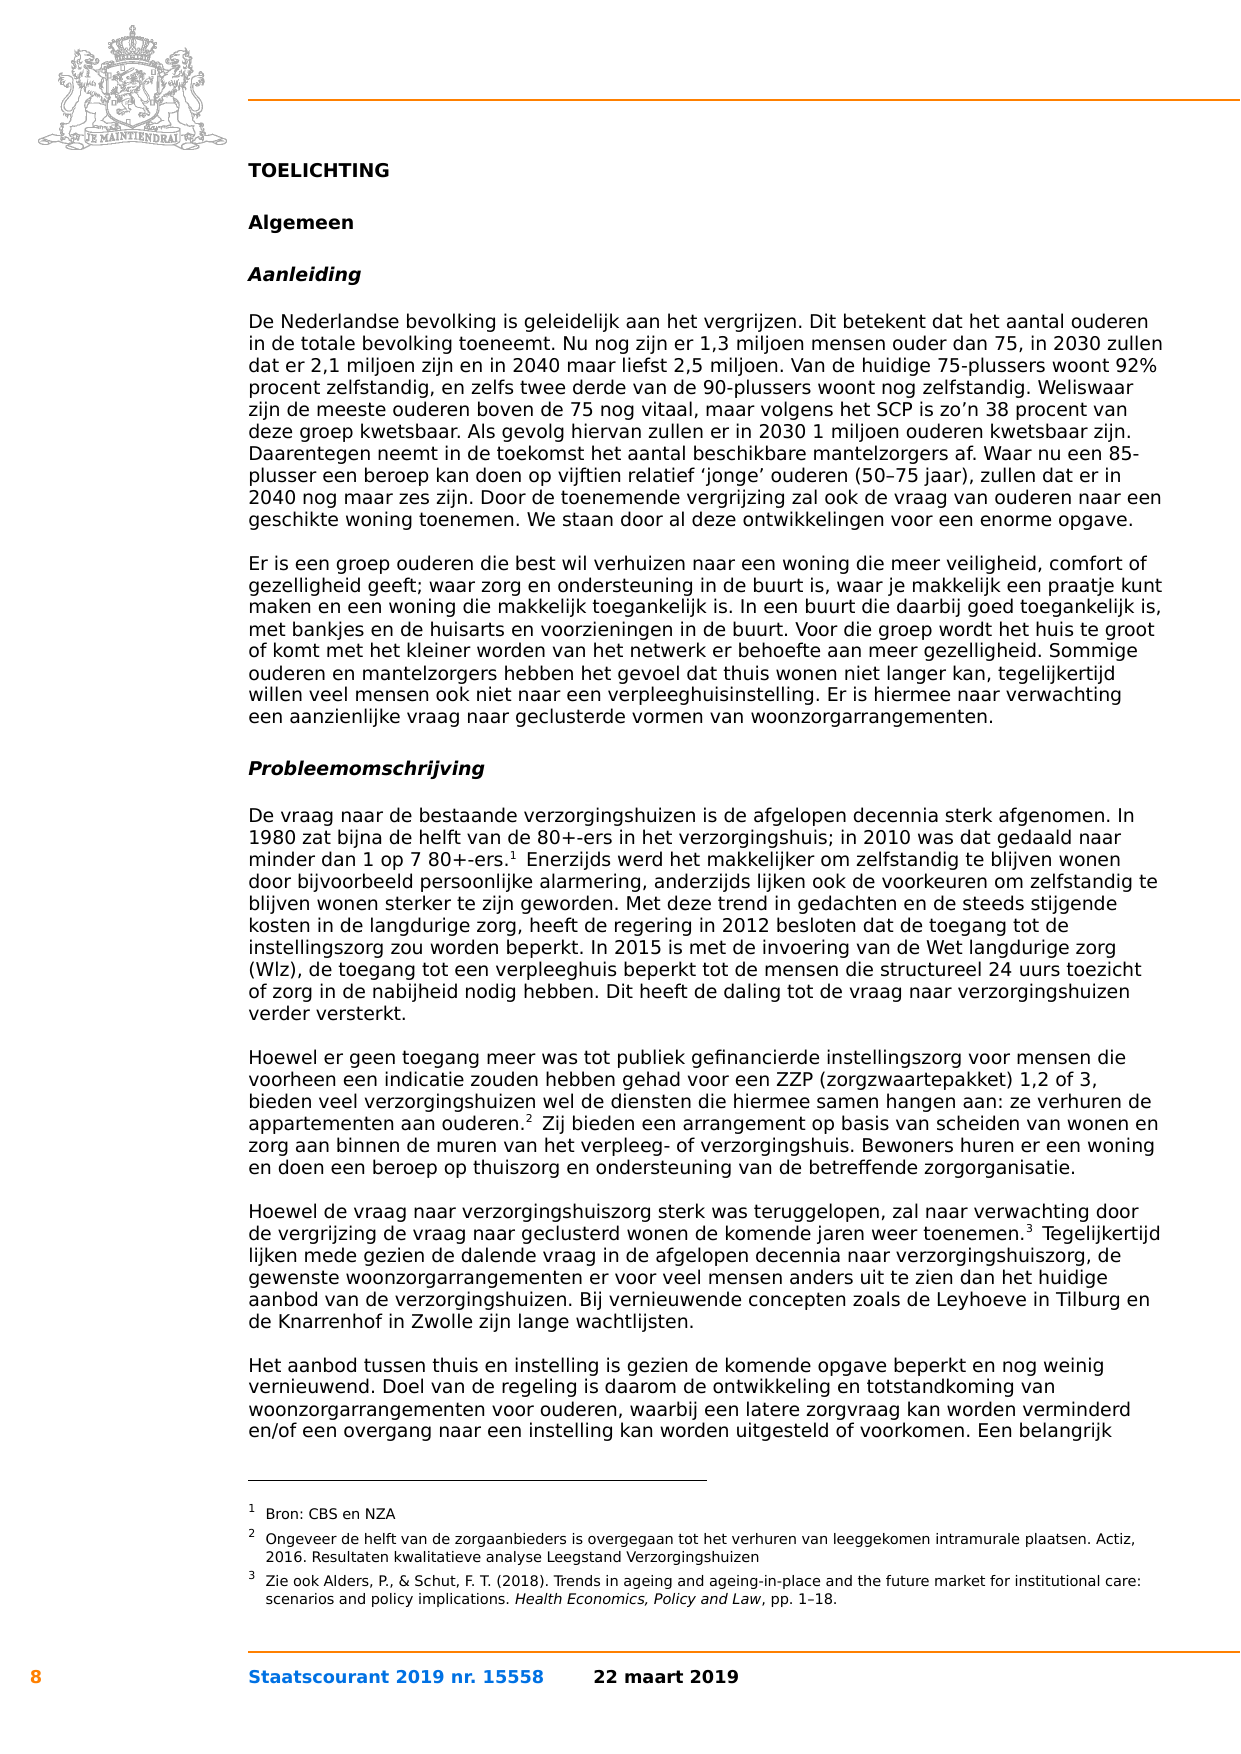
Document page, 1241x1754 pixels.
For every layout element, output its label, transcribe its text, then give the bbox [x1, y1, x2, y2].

subtitle Probleemomschrijving [248, 758, 1163, 780]
text De Nederlandse bevolking is geleidelijk aan het vergrijzen. Dit betekent dat het aantal ouderen in de totale bevolking toeneemt. Nu nog zijn er 1,3 miljoen mensen ouder dan 75, in 2030 zullen dat er 2,1 miljoen zijn en in 2040 maar liefst 2,5 miljoen. Van de huidige 75-plussers woont 92% procent zelfstandig, en zelfs twee derde van de 90-plussers woont nog zelfstandig. Weliswaar zijn de meeste ouderen boven de 75 nog vitaal, maar volgens het SCP is zo’n 38 procent van deze groep kwetsbaar. Als gevolg hiervan zullen er in 2030 1 miljoen ouderen kwetsbaar zijn. Daarentegen neemt in de toekomst het aantal beschikbare mantelzorgers af. Waar nu een 85-plusser een beroep kan doen op vijftien relatief ‘jonge’ ouderen (50–75 jaar), zullen dat er in 2040 nog maar zes zijn. Door de toenemende vergrijzing zal ook de vraag van ouderen naar een geschikte woning toenemen. We staan door al deze ontwikkelingen voor een enorme opgave. [248, 311, 1163, 531]
text Bron: CBS en NZA [248, 1502, 1163, 1524]
text Er is een groep ouderen die best wil verhuizen naar een woning die meer veiligheid, comfort of gezelligheid geeft; waar zorg en ondersteuning in de buurt is, waar je makkelijk een praatje kunt maken en een woning die makkelijk toegankelijk is. In een buurt die daarbij goed toegankelijk is, met bankjes en de huisarts en voorzieningen in de buurt. Voor die groep wordt het huis te groot of komt met het kleiner worden van het netwerk er behoefte aan meer gezelligheid. Sommige ouderen en mantelzorgers hebben het gevoel dat thuis wonen niet langer kan, tegelijkertijd willen veel mensen ook niet naar een verpleeghuisinstelling. Er is hiermee naar verwachting een aanzienlijke vraag naar geclusterde vormen van woonzorgarrangementen. [248, 552, 1163, 728]
picture [38, 25, 227, 150]
subtitle Aanleiding [248, 264, 1163, 286]
text Hoewel de vraag naar verzorgingshuiszorg sterk was teruggelopen, zal naar verwachting door de vergrijzing de vraag naar geclusterd wonen de komende jaren weer toenemen. Tegelijkertijd lijken mede gezien de dalende vraag in de afgelopen decennia naar verzorgingshuiszorg, de gewenste woonzorgarrangementen er voor veel mensen anders uit te zien dan het huidige aanbod van de verzorgingshuizen. Bij vernieuwende concepten zoals de Leyhoeve in Tilburg en de Knarrenhof in Zwolle zijn lange wachtlijsten. [248, 1201, 1163, 1333]
subtitle Algemeen [248, 212, 1163, 234]
text Het aanbod tussen thuis en instelling is gezien de komende opgave beperkt en nog weinig vernieuwend. Doel van de regeling is daarom de ontwikkeling en totstandkoming van woonzorgarrangementen voor ouderen, waarbij een latere zorgvraag kan worden verminderd en/of een overgang naar een instelling kan worden uitgesteld of voorkomen. Een belangrijk [248, 1354, 1163, 1442]
text Zie ook Alders, P., & Schut, F. T. (2018). Trends in ageing and ageing-in-place and the future market for institutional care: scenarios and policy implications. Health Economics, Policy and Law, pp. 1–18. [248, 1569, 1163, 1608]
subtitle TOELICHTING [248, 160, 1163, 182]
text Hoewel er geen toegang meer was tot publiek gefinancierde instellingszorg voor mensen die voorheen een indicatie zouden hebben gehad voor een ZZP (zorgzwaartepakket) 1,2 of 3, bieden veel verzorgingshuizen wel de diensten die hiermee samen hangen aan: ze verhuren de appartementen aan ouderen. Zij bieden een arrangement op basis van scheiden van wonen en zorg aan binnen de muren van het verpleeg- of verzorgingshuis. Bewoners huren er een woning en doen een beroep op thuiszorg en ondersteuning van de betreffende zorgorganisatie. [248, 1047, 1163, 1179]
text De vraag naar de bestaande verzorgingshuizen is de afgelopen decennia sterk afgenomen. In 1980 zat bijna de helft van de 80+-ers in het verzorgingshuis; in 2010 was dat gedaald naar minder dan 1 op 7 80+-ers. Enerzijds werd het makkelijker om zelfstandig te blijven wonen door bijvoorbeeld persoonlijke alarmering, anderzijds lijken ook de voorkeuren om zelfstandig te blijven wonen sterker te zijn geworden. Met deze trend in gedachten en de steeds stijgende kosten in de langdurige zorg, heeft de regering in 2012 besloten dat de toegang tot de instellingszorg zou worden beperkt. In 2015 is met de invoering van de Wet langdurige zorg (Wlz), de toegang tot een verpleeghuis beperkt tot de mensen die structureel 24 uurs toezicht of zorg in de nabijheid nodig hebben. Dit heeft de daling tot de vraag naar verzorgingshuizen verder versterkt. [248, 805, 1163, 1025]
text Ongeveer de helft van de zorgaanbieders is overgegaan tot het verhuren van leeggekomen intramurale plaatsen. Actiz, 2016. Resultaten kwalitatieve analyse Leegstand Verzorgingshuizen [248, 1527, 1163, 1566]
